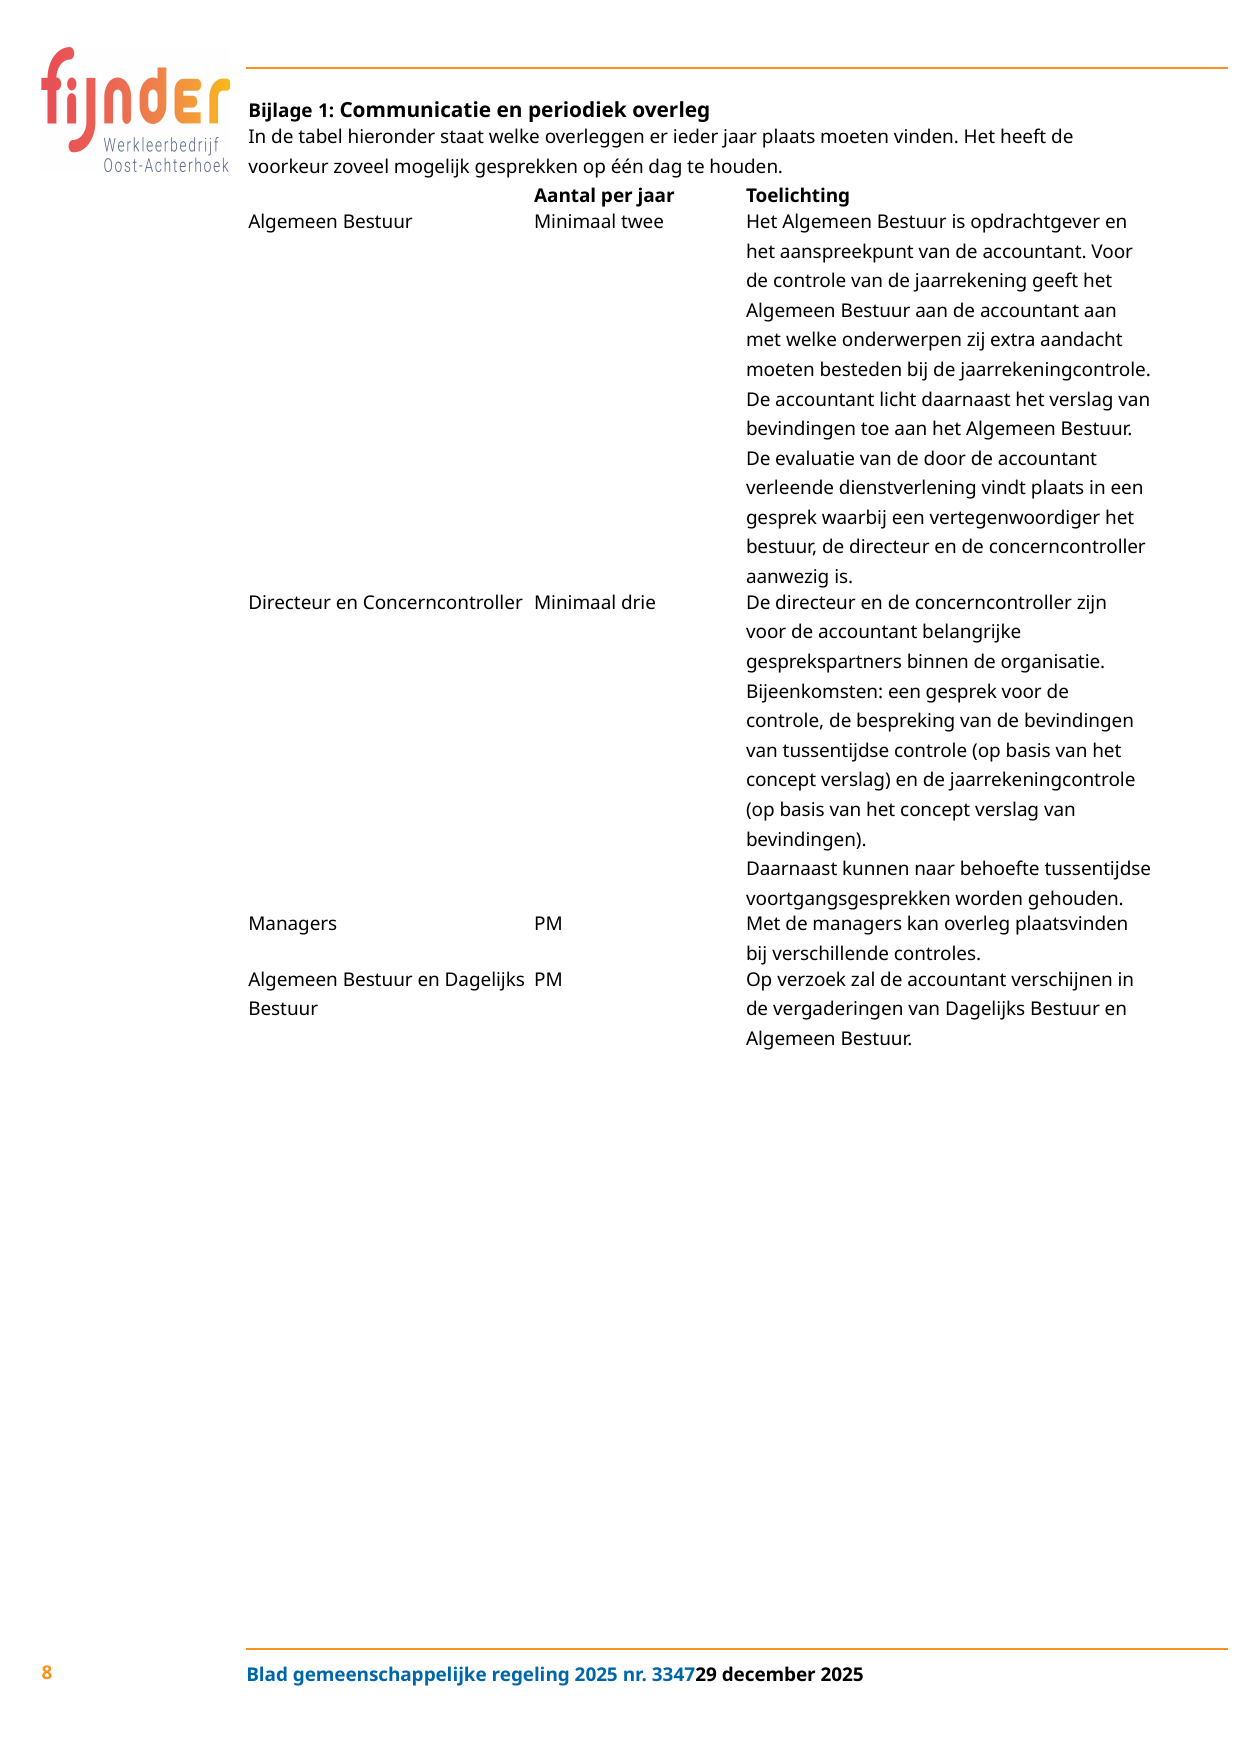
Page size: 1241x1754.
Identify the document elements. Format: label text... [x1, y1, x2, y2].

text Bijlage 1: Communicatie en periodiek overleg [248, 95, 1152, 123]
table_cell Op verzoek zal de accountant verschijnen in de vergaderingen van Dagelijks Bestuur en Algemeen Bestuur. [746, 966, 1152, 1051]
table_cell Directeur en Concerncontroller [248, 589, 534, 911]
text In de tabel hieronder staat welke overleggen er ieder jaar plaats moeten vinden. Het heeft de voorkeur zoveel mogelijk gesprekken op één dag te houden. [248, 123, 1152, 179]
table_cell Algemeen Bestuur en Dagelijks Bestuur [248, 966, 534, 1051]
table_header Aantal per jaar [534, 183, 746, 208]
table_cell Met de managers kan overleg plaatsvinden bij verschillende controles. [746, 911, 1152, 966]
table_cell Algemeen Bestuur [248, 208, 534, 589]
table_cell Minimaal twee [534, 208, 746, 589]
table_cell PM [534, 911, 746, 966]
table_cell Managers [248, 911, 534, 966]
table_cell Minimaal drie [534, 589, 746, 911]
table_cell PM [534, 966, 746, 1051]
table_header [248, 183, 534, 208]
picture [41, 47, 231, 172]
table_cell Het Algemeen Bestuur is opdrachtgever en het aanspreekpunt van de accountant. Voor de controle van de jaarrekening geeft het Algemeen Bestuur aan de accountant aan met welke onderwerpen zij extra aandacht moeten besteden bij de jaarrekeningcontrole. De accountant licht daarnaast het verslag van bevindingen toe aan het Algemeen Bestuur. De evaluatie van de door de accountant verleende dienstverlening vindt plaats in een gesprek waarbij een vertegenwoordiger het bestuur, de directeur en de concerncontroller aanwezig is. [746, 208, 1152, 589]
table_cell De directeur en de concerncontroller zijn voor de accountant belangrijke gesprekspartners binnen de organisatie. Bijeenkomsten: een gesprek voor de controle, de bespreking van de bevindingen van tussentijdse controle (op basis van het concept verslag) en de jaarrekeningcontrole (op basis van het concept verslag van bevindingen). Daarnaast kunnen naar behoefte tussentijdse voortgangsgesprekken worden gehouden. [746, 589, 1152, 911]
table_header Toelichting [746, 183, 1152, 208]
